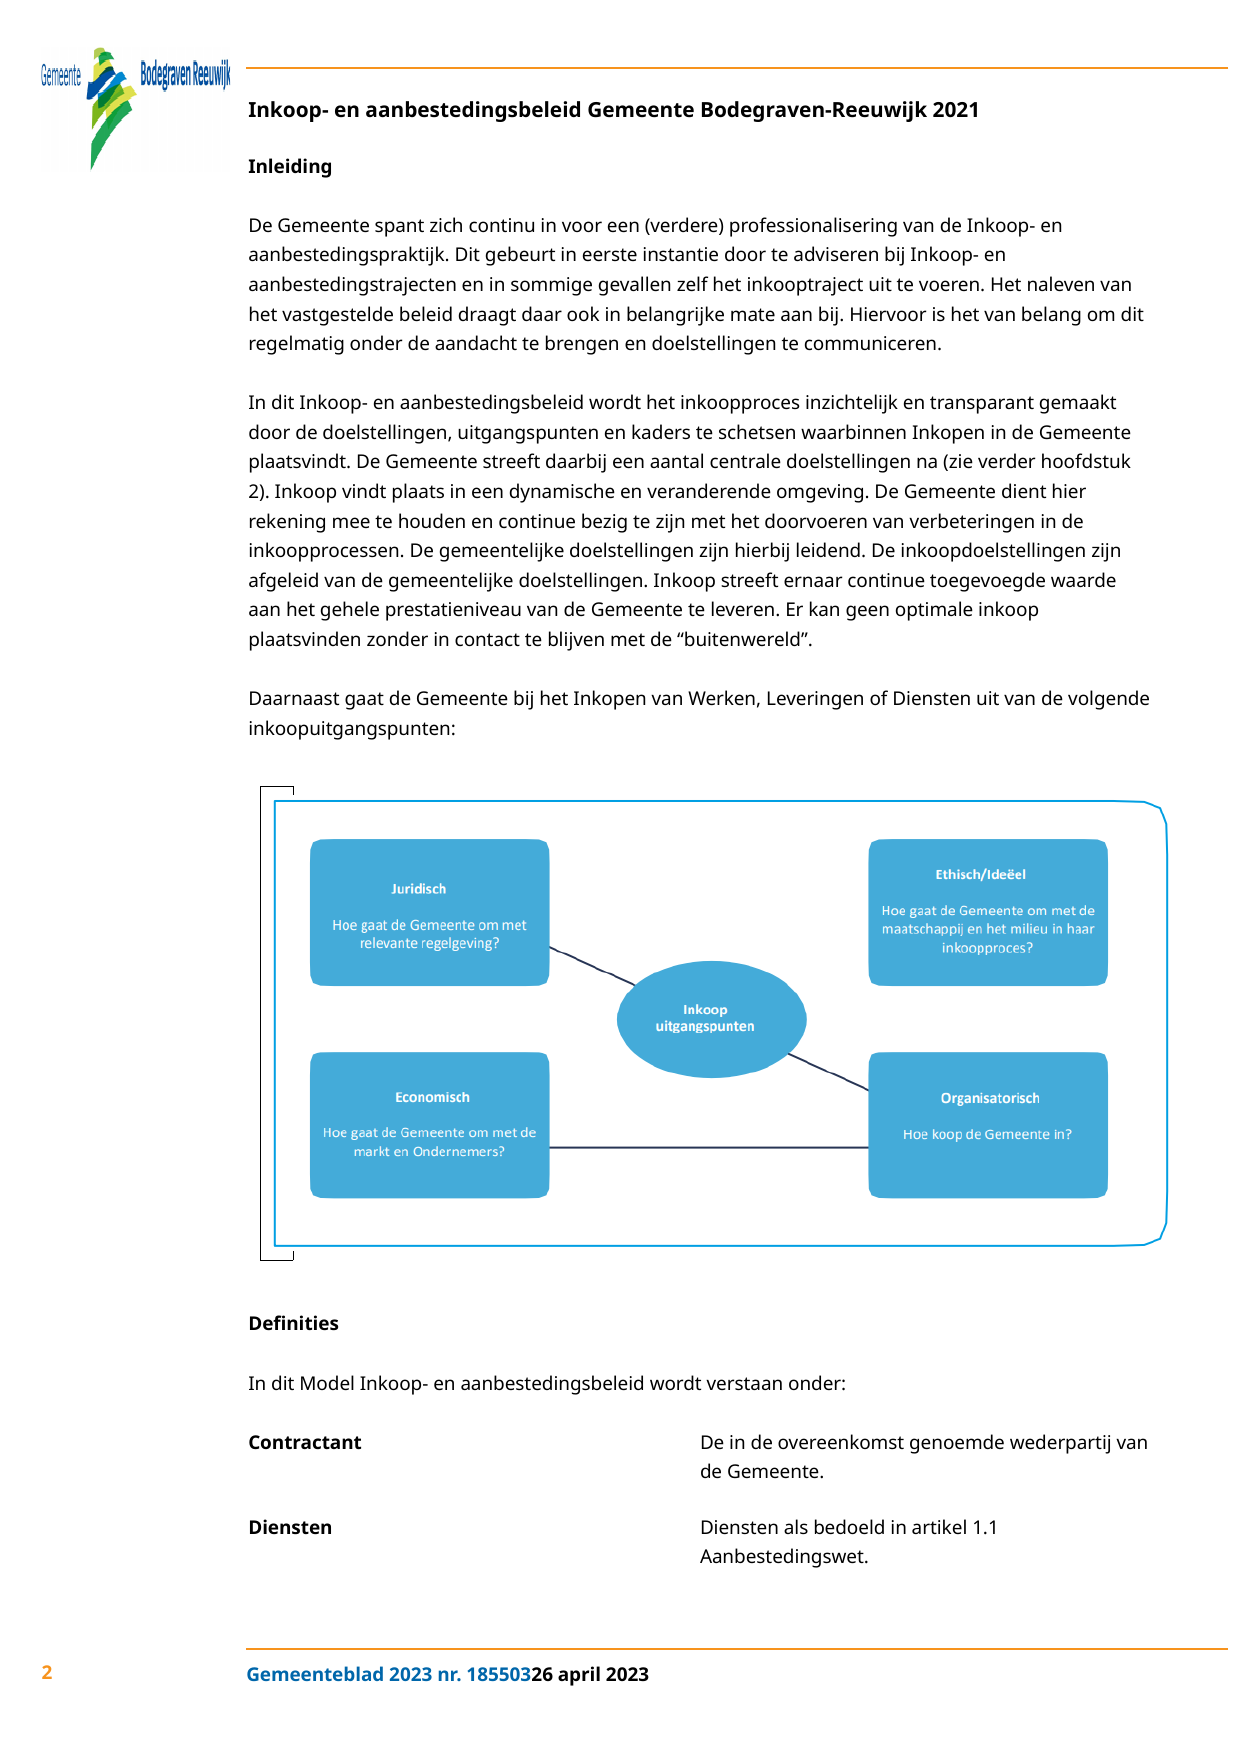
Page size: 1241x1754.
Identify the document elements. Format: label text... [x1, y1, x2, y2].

text Inleiding [248, 153, 1152, 179]
text Daarnaast gaat de Gemeente bij het Inkopen van Werken, Leveringen of Diensten uit van de volgende inkoopuitgangspunten: [248, 685, 1152, 741]
picture [41, 47, 231, 172]
table_header De in de overeenkomst genoemde wederpartij van de Gemeente. [700, 1429, 1152, 1514]
table_header Contractant [248, 1429, 700, 1514]
text In dit Inkoop- en aanbestedingsbeleid wordt het inkoopproces inzichtelijk en transparant gemaakt door de doelstellingen, uitgangspunten en kaders te schetsen waarbinnen Inkopen in de Gemeente plaatsvindt. De Gemeente streeft daarbij een aantal centrale doelstellingen na (zie verder hoofdstuk 2). Inkoop vindt plaats in een dynamische en veranderende omgeving. De Gemeente dient hier rekening mee te houden en continue bezig te zijn met het doorvoeren van verbeteringen in de inkoopprocessen. De gemeentelijke doelstellingen zijn hierbij leidend. De inkoopdoelstellingen zijn afgeleid van de gemeentelijke doelstellingen. Inkoop streeft ernaar continue toegevoegde waarde aan het gehele prestatieniveau van de Gemeente te leveren. Er kan geen optimale inkoop plaatsvinden zonder in contact te blijven met de “buitenwereld”. [248, 389, 1152, 652]
picture [268, 795, 1173, 1251]
text In dit Model Inkoop- en aanbestedingsbeleid wordt verstaan onder: [248, 1370, 1152, 1396]
text Definities [248, 1311, 1152, 1336]
table_cell Diensten [248, 1514, 700, 1599]
table_cell Diensten als bedoeld in artikel 1.1 Aanbestedingswet. [700, 1514, 1152, 1599]
text Inkoop- en aanbestedingsbeleid Gemeente Bodegraven-Reeuwijk 2021 [248, 95, 1152, 123]
text De Gemeente spant zich continu in voor een (verdere) professionalisering van de Inkoop- en aanbestedingspraktijk. Dit gebeurt in eerste instantie door te adviseren bij Inkoop- en aanbestedingstrajecten en in sommige gevallen zelf het inkooptraject uit te voeren. Het naleven van het vastgestelde beleid draagt daar ook in belangrijke mate aan bij. Hiervoor is het van belang om dit regelmatig onder de aandacht te brengen en doelstellingen te communiceren. [248, 212, 1152, 356]
